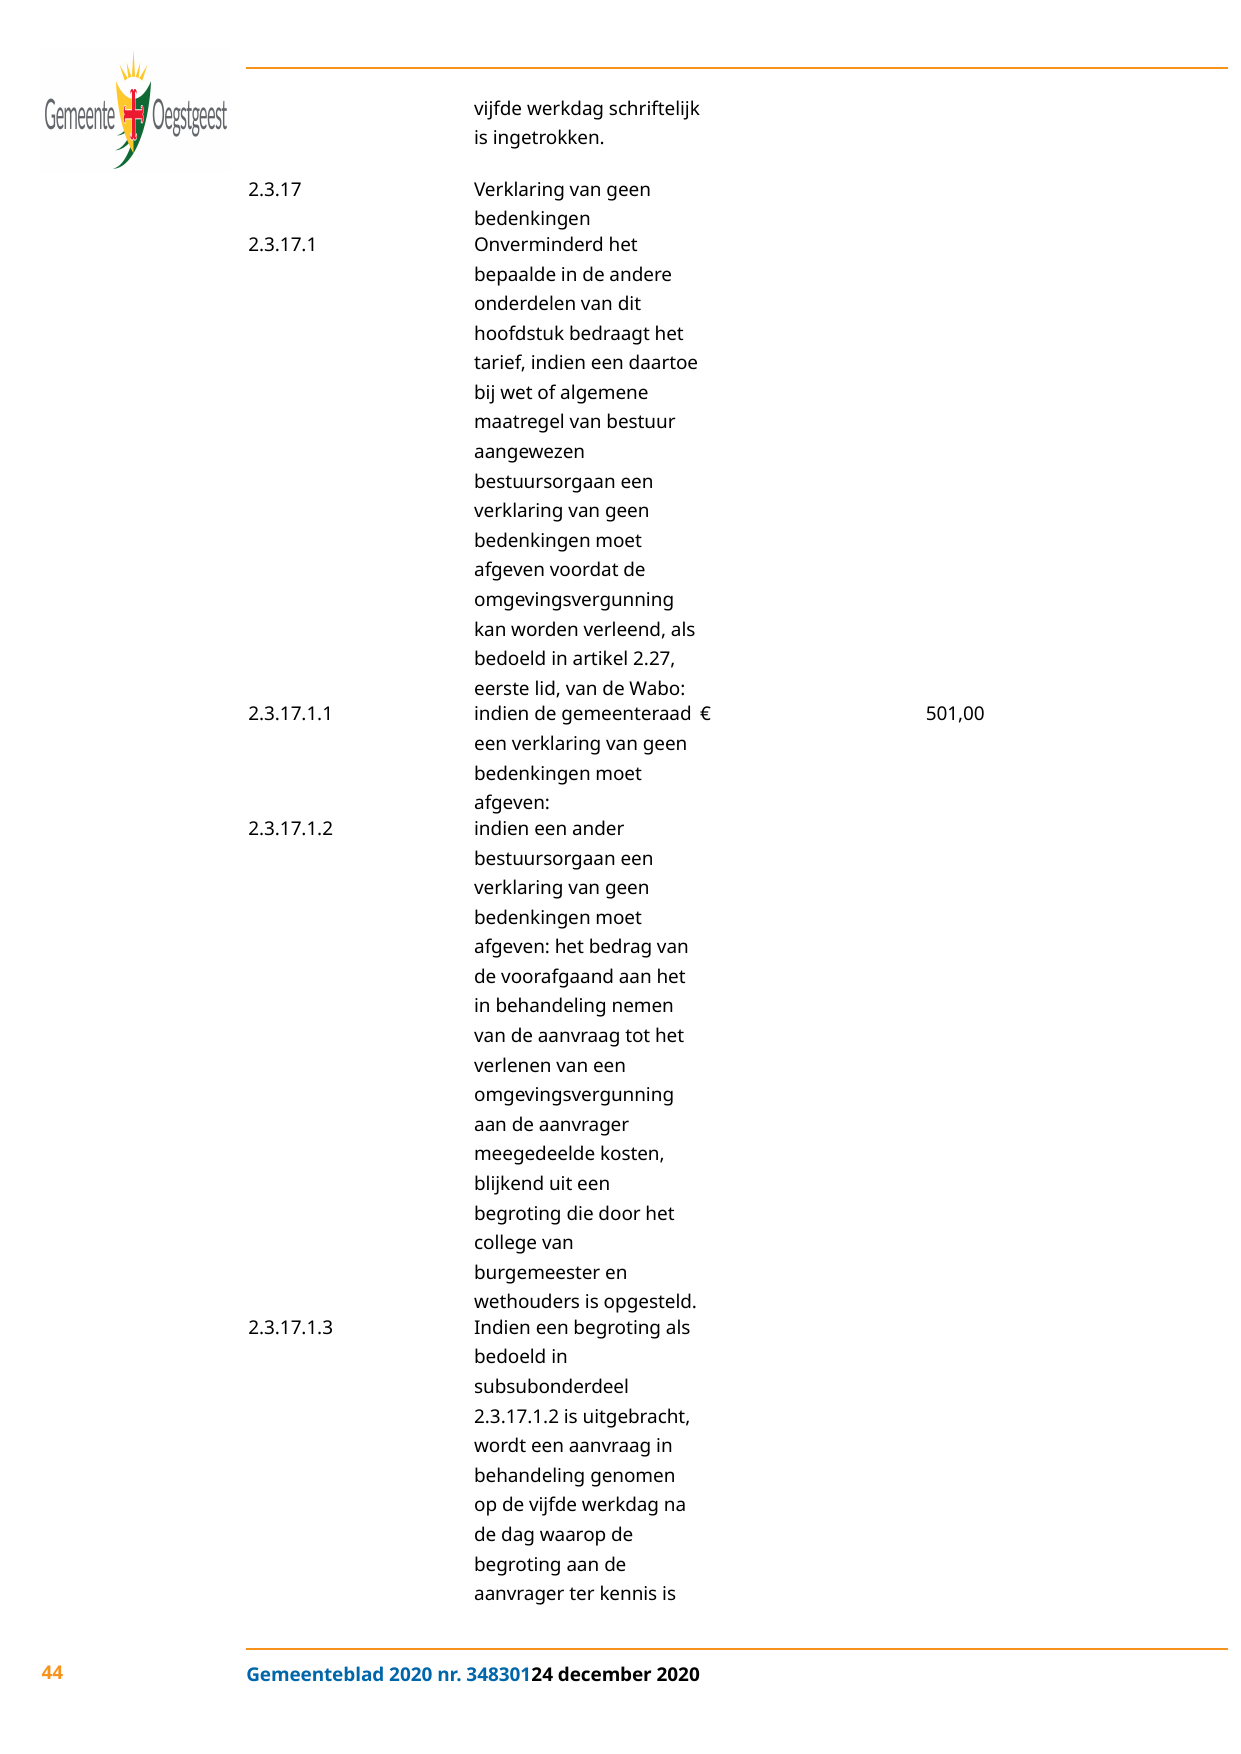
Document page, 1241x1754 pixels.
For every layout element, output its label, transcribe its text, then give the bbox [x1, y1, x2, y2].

table_cell 2.3.17.1 [248, 231, 474, 701]
table_cell 2.3.17.1.3 [248, 1314, 474, 1606]
table_cell [248, 95, 474, 150]
table_cell [700, 95, 926, 150]
table_cell 2.3.17.1.1 [248, 701, 474, 815]
table_cell [700, 150, 926, 176]
table_cell vijfde werkdag schriftelijk is ingetrokken. [474, 95, 700, 150]
table_cell € [700, 701, 926, 815]
table_cell [700, 231, 926, 701]
table_cell [474, 150, 700, 176]
table_cell indien de gemeenteraad een verklaring van geen bedenkingen moet afgeven: [474, 701, 700, 815]
picture [41, 47, 231, 172]
table_cell [248, 150, 474, 176]
table_cell [926, 150, 1152, 176]
table_cell 2.3.17 [248, 176, 474, 231]
table_cell [700, 1314, 926, 1606]
table_cell 2.3.17.1.2 [248, 815, 474, 1314]
table_cell [926, 231, 1152, 701]
table_cell [926, 95, 1152, 150]
table_cell [700, 176, 926, 231]
table_cell [926, 176, 1152, 231]
table_cell 501,00 [926, 701, 1152, 815]
table_cell [700, 815, 926, 1314]
table_cell Onverminderd het bepaalde in de andere onderdelen van dit hoofdstuk bedraagt het tarief, indien een daartoe bij wet of algemene maatregel van bestuur aangewezen bestuursorgaan een verklaring van geen bedenkingen moet afgeven voordat de omgevingsvergunning kan worden verleend, als bedoeld in artikel 2.27, eerste lid, van de Wabo: [474, 231, 700, 701]
table_cell Indien een begroting als bedoeld in subsubonderdeel 2.3.17.1.2 is uitgebracht, wordt een aanvraag in behandeling genomen op de vijfde werkdag na de dag waarop de begroting aan de aanvrager ter kennis is [474, 1314, 700, 1606]
table_cell [926, 815, 1152, 1314]
table_cell Verklaring van geen bedenkingen [474, 176, 700, 231]
table_cell [926, 1314, 1152, 1606]
table_cell indien een ander bestuursorgaan een verklaring van geen bedenkingen moet afgeven: het bedrag van de voorafgaand aan het in behandeling nemen van de aanvraag tot het verlenen van een omgevingsvergunning aan de aanvrager meegedeelde kosten, blijkend uit een begroting die door het college van burgemeester en wethouders is opgesteld. [474, 815, 700, 1314]
